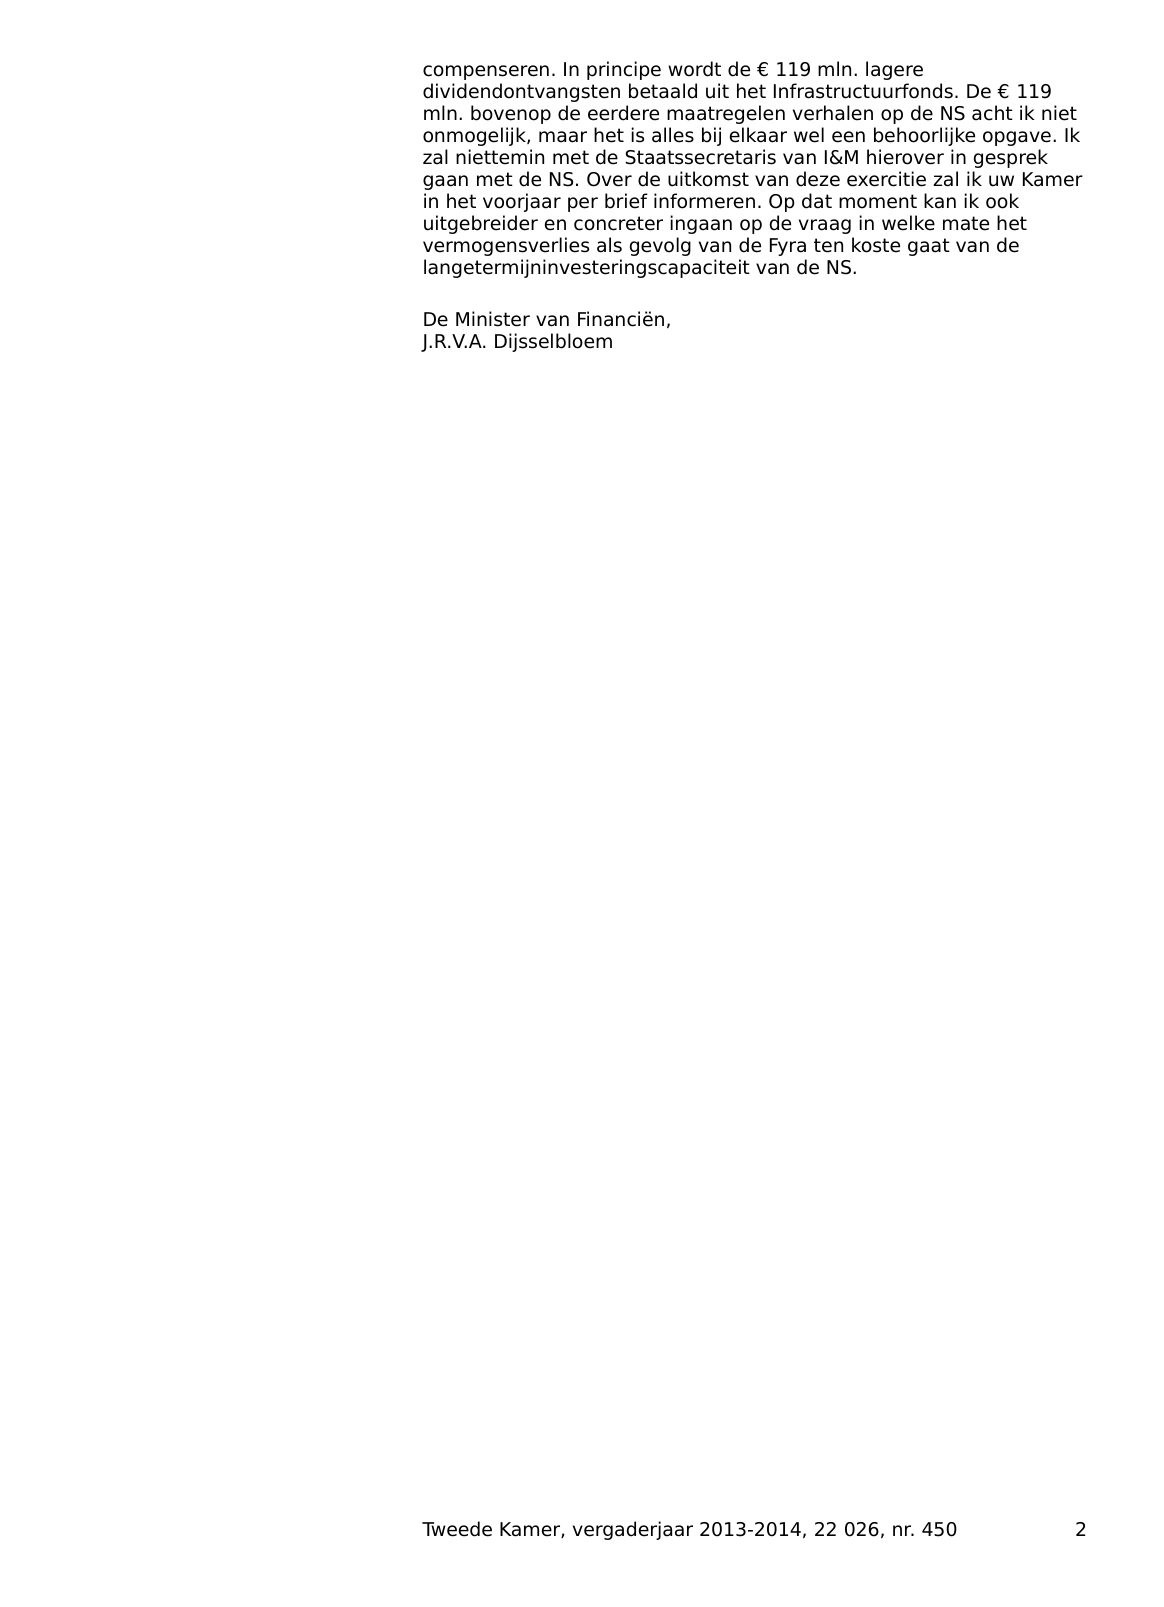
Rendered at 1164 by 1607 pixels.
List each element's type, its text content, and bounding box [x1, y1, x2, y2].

text De Minister van Financiën, J.R.V.A. Dijsselbloem [422, 309, 1087, 353]
text compenseren. In principe wordt de € 119 mln. lagere dividendontvangsten betaald uit het Infrastructuurfonds. De € 119 mln. bovenop de eerdere maatregelen verhalen op de NS acht ik niet onmogelijk, maar het is alles bij elkaar wel een behoorlijke opgave. Ik zal niettemin met de Staatssecretaris van I&M hierover in gesprek gaan met de NS. Over de uitkomst van deze exercitie zal ik uw Kamer in het voorjaar per brief informeren. Op dat moment kan ik ook uitgebreider en concreter ingaan op de vraag in welke mate het vermogensverlies als gevolg van de Fyra ten koste gaat van de langetermijninvesteringscapaciteit van de NS. [422, 59, 1087, 279]
